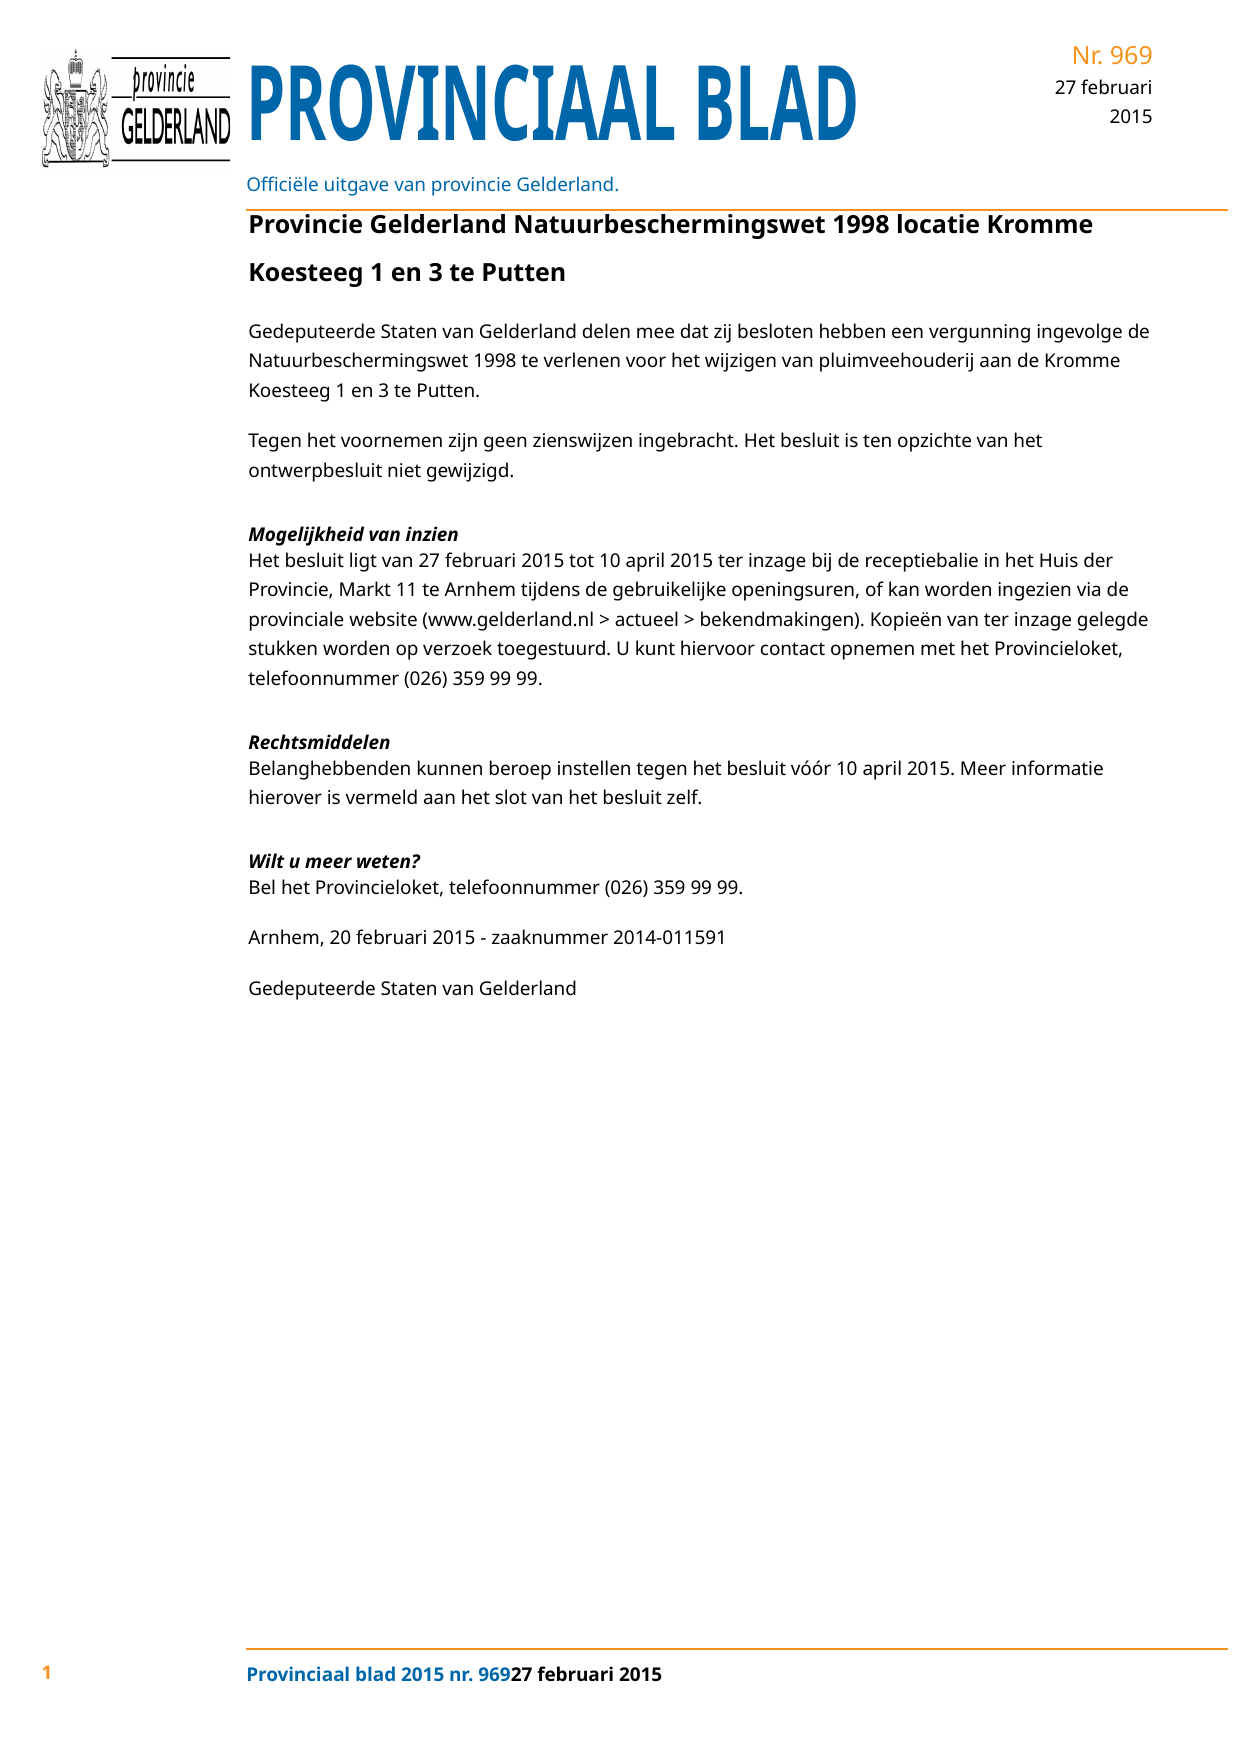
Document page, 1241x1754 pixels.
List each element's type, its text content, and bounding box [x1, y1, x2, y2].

picture [41, 47, 231, 172]
text Provincie Gelderland Natuurbeschermingswet 1998 locatie Kromme Koesteeg 1 en 3 te Putten [248, 211, 1152, 288]
text Belanghebbenden kunnen beroep instellen tegen het besluit vóór 10 april 2015. Meer informatie hierover is vermeld aan het slot van het besluit zelf. [248, 755, 1152, 810]
text Gedeputeerde Staten van Gelderland delen mee dat zij besloten hebben een vergunning ingevolge de Natuurbeschermingswet 1998 te verlenen voor het wijzigen van pluimveehouderij aan de Kromme Koesteeg 1 en 3 te Putten. [248, 318, 1152, 403]
text Het besluit ligt van 27 februari 2015 tot 10 april 2015 ter inzage bij de receptiebalie in het Huis der Provincie, Markt 11 te Arnhem tijdens de gebruikelijke openingsuren, of kan worden ingezien via de provinciale website (www.gelderland.nl > actueel > bekendmakingen). Kopieën van ter inzage gelegde stukken worden op verzoek toegestuurd. U kunt hiervoor contact opnemen met het Provincieloket, telefoonnummer (026) 359 99 99. [248, 547, 1152, 691]
text Bel het Provincieloket, telefoonnummer (026) 359 99 99. [248, 874, 1152, 900]
text Tegen het voornemen zijn geen zienswijzen ingebracht. Het besluit is ten opzichte van het ontwerpbesluit niet gewijzigd. [248, 427, 1152, 483]
text Arnhem, 20 februari 2015 - zaaknummer 2014-011591 [248, 924, 1152, 950]
text Mogelijkheid van inzien [248, 521, 1152, 547]
text Rechtsmiddelen [248, 729, 1152, 755]
text Wilt u meer weten? [248, 848, 1152, 874]
text Gedeputeerde Staten van Gelderland [248, 975, 1152, 1001]
